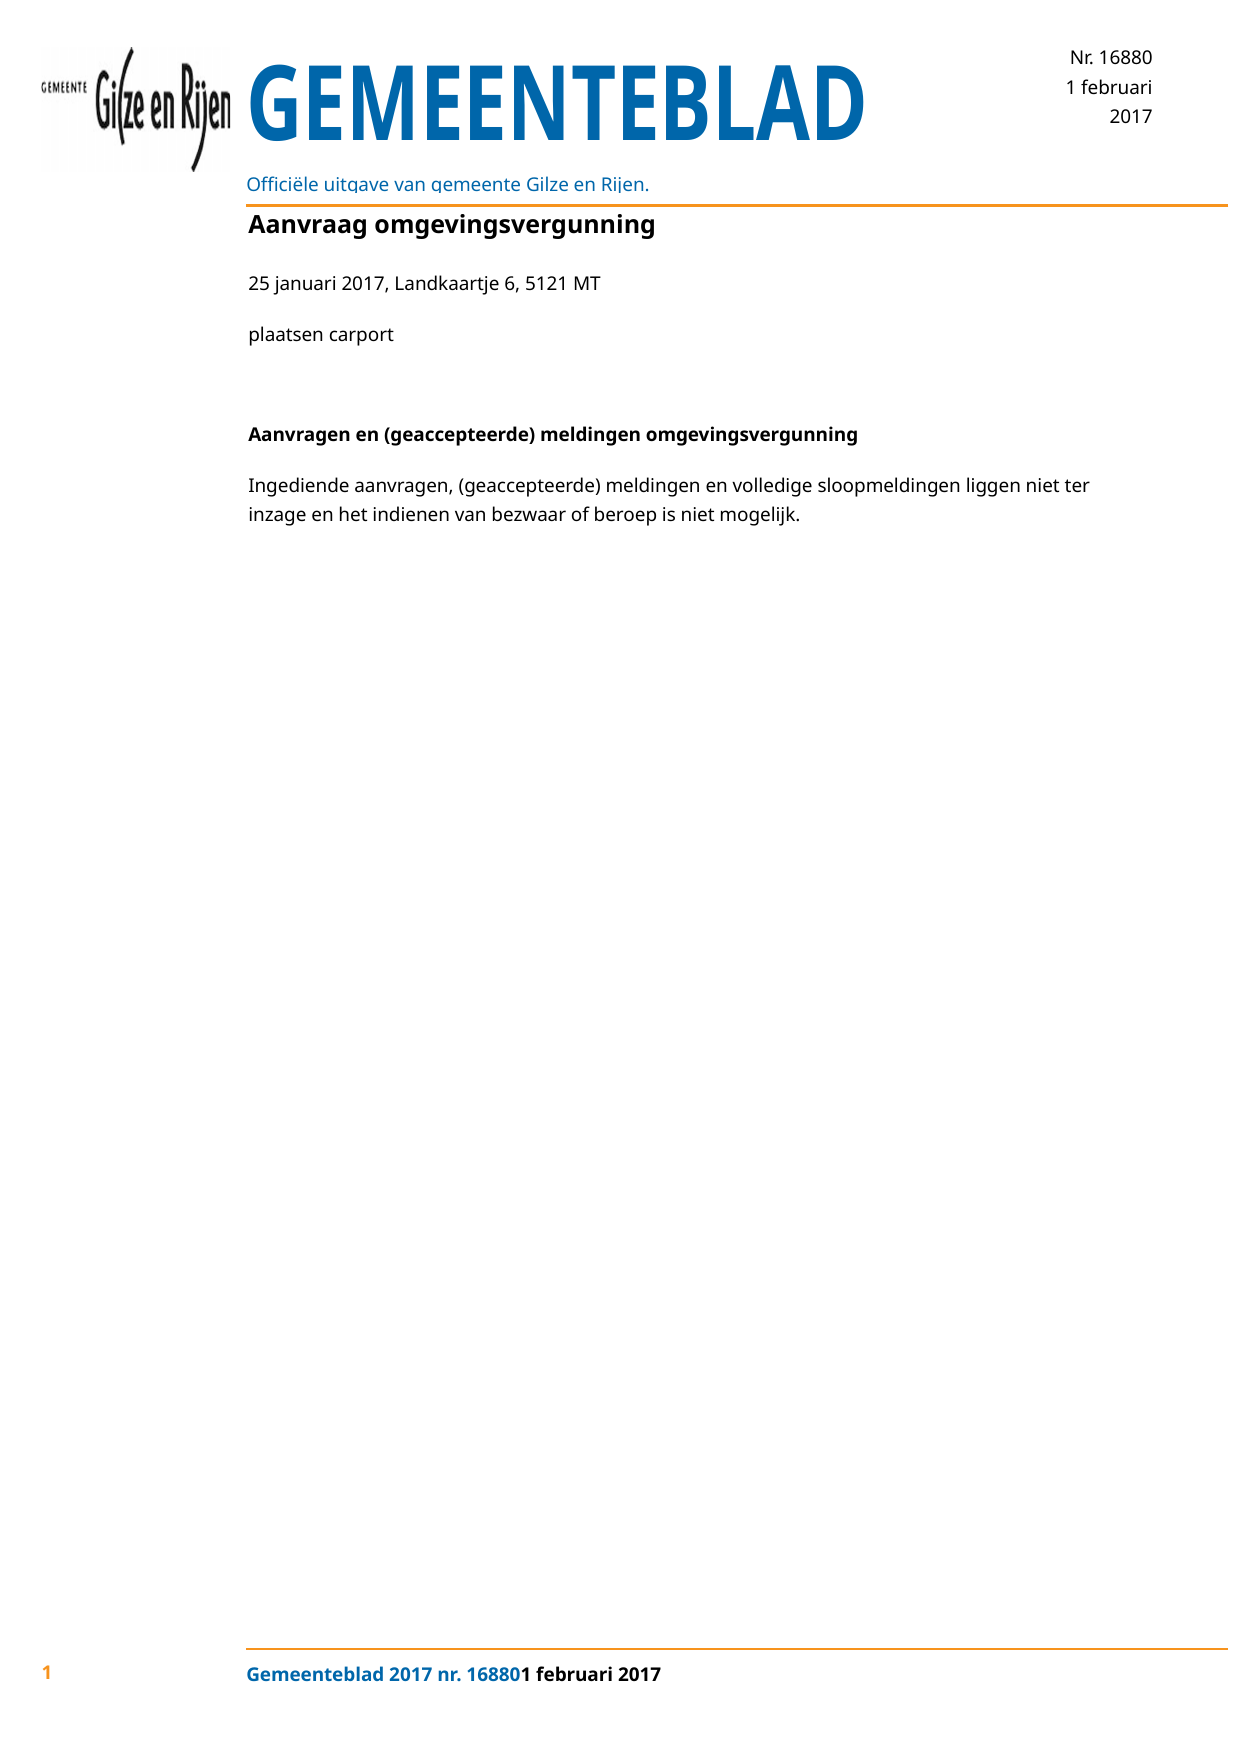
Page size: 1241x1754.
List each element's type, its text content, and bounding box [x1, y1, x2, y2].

text Ingediende aanvragen, (geaccepteerde) meldingen en volledige sloopmeldingen liggen niet ter inzage en het indienen van bezwaar of beroep is niet mogelijk. [248, 472, 1152, 527]
text Aanvragen en (geaccepteerde) meldingen omgevingsvergunning [248, 422, 1152, 447]
picture [41, 47, 231, 172]
text plaatsen carport [248, 321, 1152, 346]
text Aanvraag omgevingsvergunning [248, 207, 1152, 241]
text 25 januari 2017, Landkaartje 6, 5121 MT [248, 270, 1152, 296]
